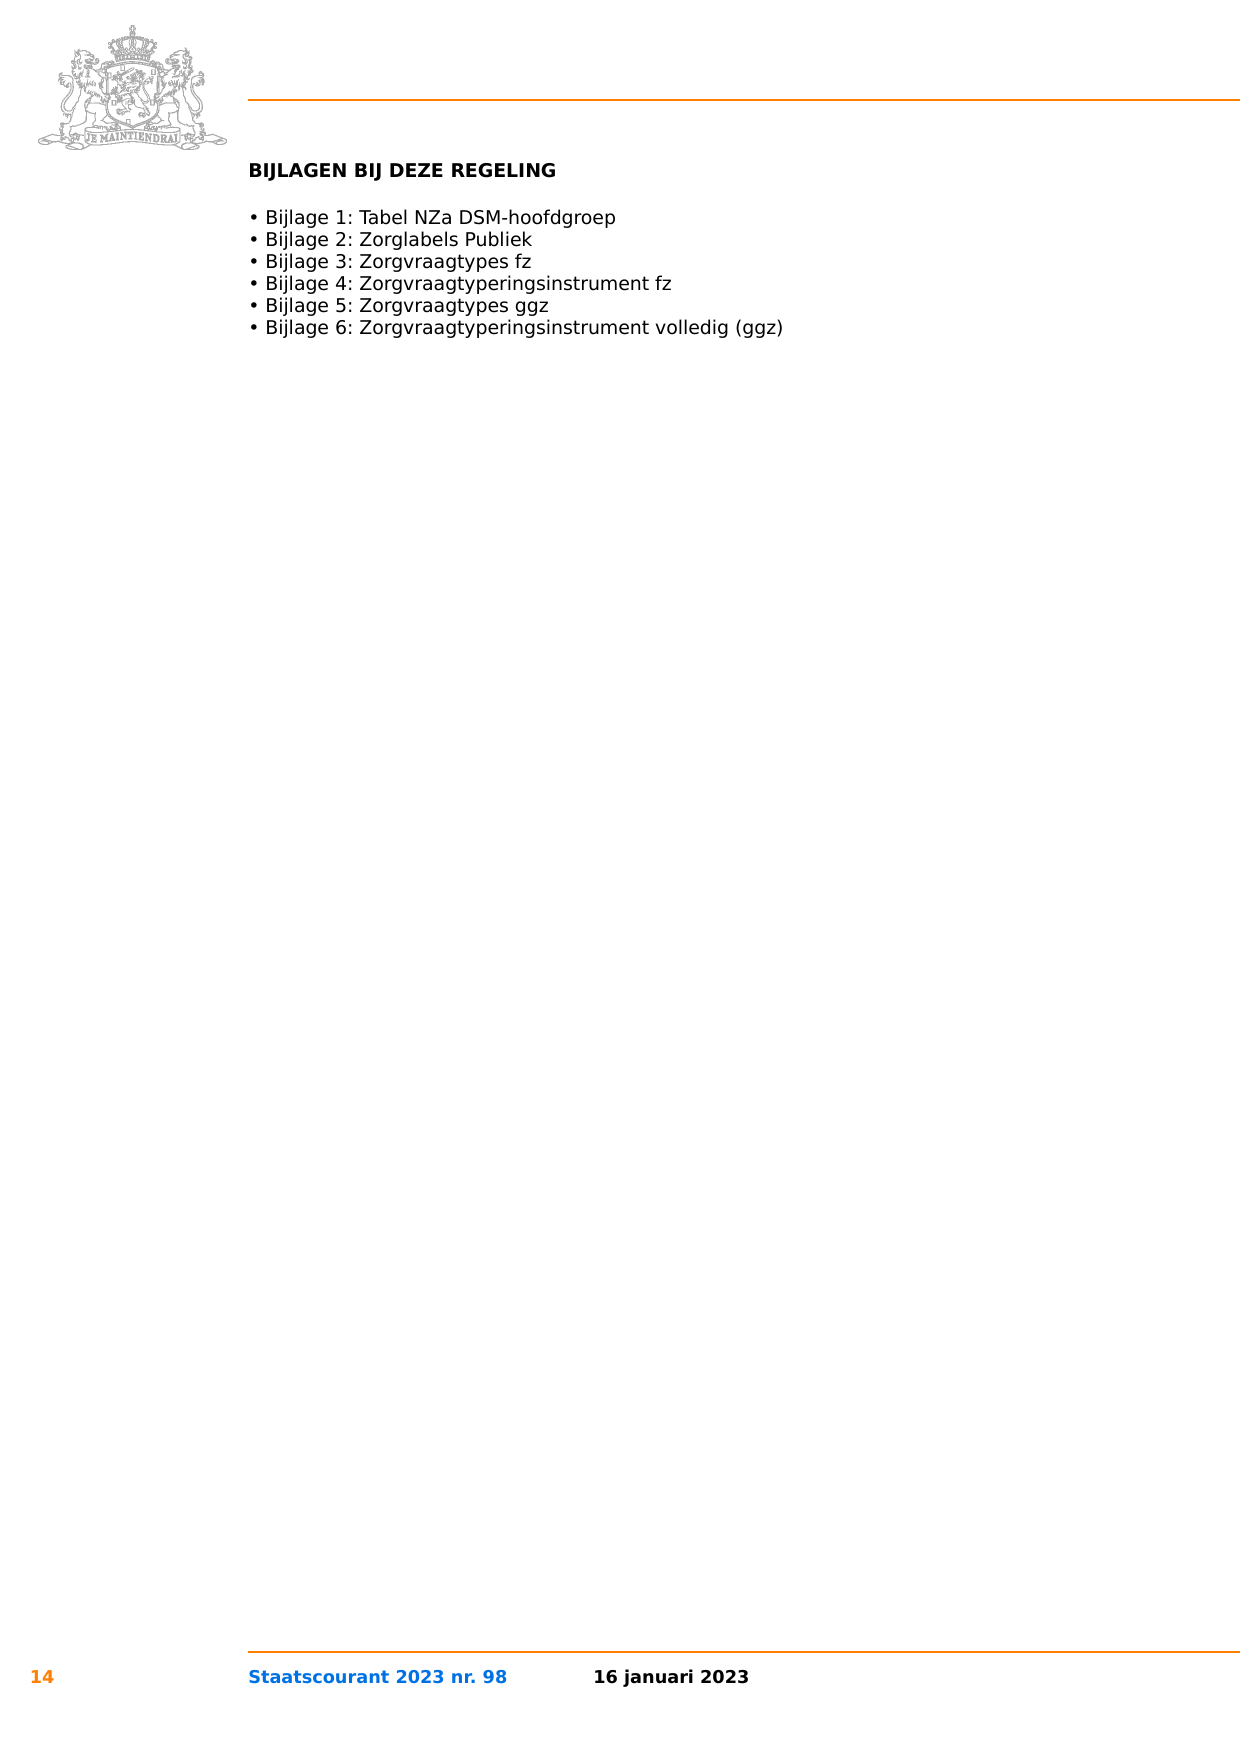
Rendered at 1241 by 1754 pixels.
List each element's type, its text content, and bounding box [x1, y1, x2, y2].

text • Bijlage 4: Zorgvraagtyperingsinstrument fz [248, 273, 1163, 295]
text • Bijlage 3: Zorgvraagtypes fz [248, 251, 1163, 273]
text • Bijlage 1: Tabel NZa DSM-hoofdgroep [248, 207, 1163, 229]
text • Bijlage 6: Zorgvraagtyperingsinstrument volledig (ggz) [248, 317, 1163, 339]
subtitle BIJLAGEN BIJ DEZE REGELING [248, 160, 1163, 182]
picture [38, 25, 227, 150]
text • Bijlage 5: Zorgvraagtypes ggz [248, 295, 1163, 317]
text • Bijlage 2: Zorglabels Publiek [248, 229, 1163, 251]
